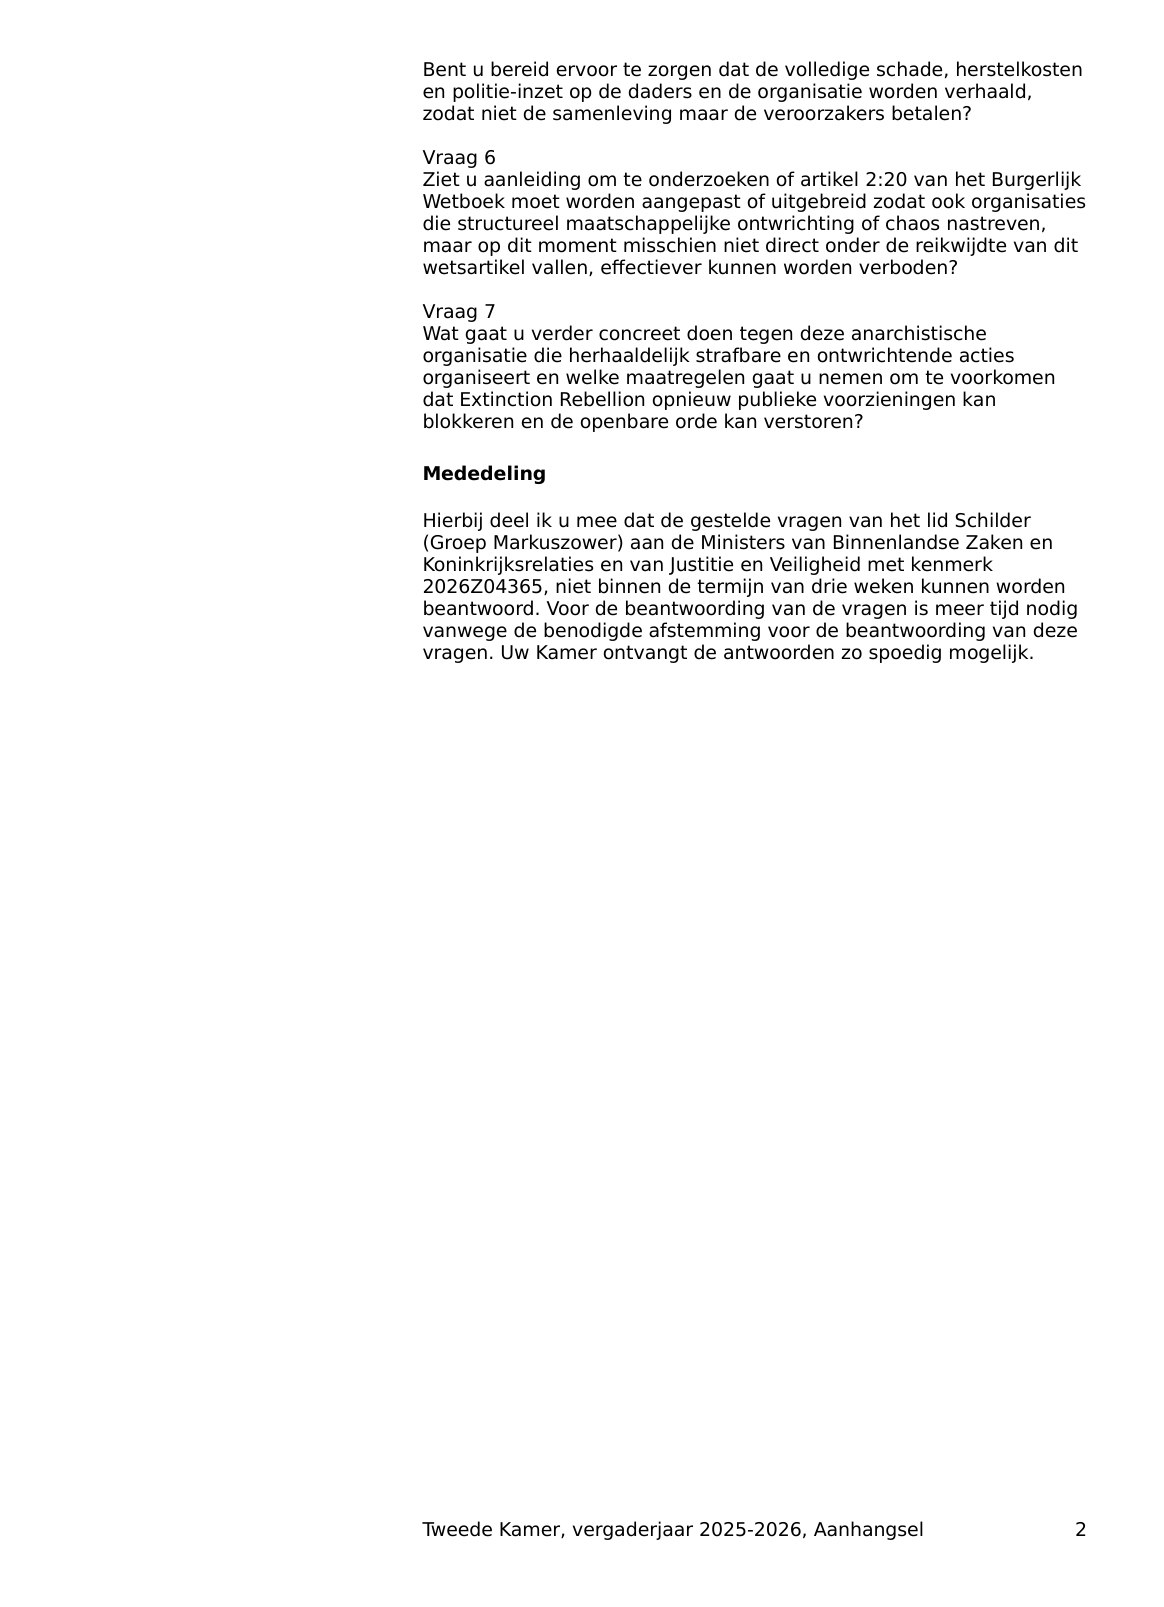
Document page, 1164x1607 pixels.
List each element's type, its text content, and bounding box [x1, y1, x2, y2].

text Vraag 7 [422, 301, 1087, 323]
text Wat gaat u verder concreet doen tegen deze anarchistische organisatie die herhaaldelijk strafbare en ontwrichtende acties organiseert en welke maatregelen gaat u nemen om te voorkomen dat Extinction Rebellion opnieuw publieke voorzieningen kan blokkeren en de openbare orde kan verstoren? [422, 323, 1087, 433]
text Hierbij deel ik u mee dat de gestelde vragen van het lid Schilder (Groep Markuszower) aan de Ministers van Binnenlandse Zaken en Koninkrijksrelaties en van Justitie en Veiligheid met kenmerk 2026Z04365, niet binnen de termijn van drie weken kunnen worden beantwoord. Voor de beantwoording van de vragen is meer tijd nodig vanwege de benodigde afstemming voor de beantwoording van deze vragen. Uw Kamer ontvangt de antwoorden zo spoedig mogelijk. [422, 510, 1087, 664]
subtitle Mededeling [422, 463, 1087, 485]
text Bent u bereid ervoor te zorgen dat de volledige schade, herstelkosten en politie-inzet op de daders en de organisatie worden verhaald, zodat niet de samenleving maar de veroorzakers betalen? [422, 59, 1087, 125]
text Vraag 6 [422, 147, 1087, 169]
text Ziet u aanleiding om te onderzoeken of artikel 2:20 van het Burgerlijk Wetboek moet worden aangepast of uitgebreid zodat ook organisaties die structureel maatschappelijke ontwrichting of chaos nastreven, maar op dit moment misschien niet direct onder de reikwijdte van dit wetsartikel vallen, effectiever kunnen worden verboden? [422, 169, 1087, 279]
